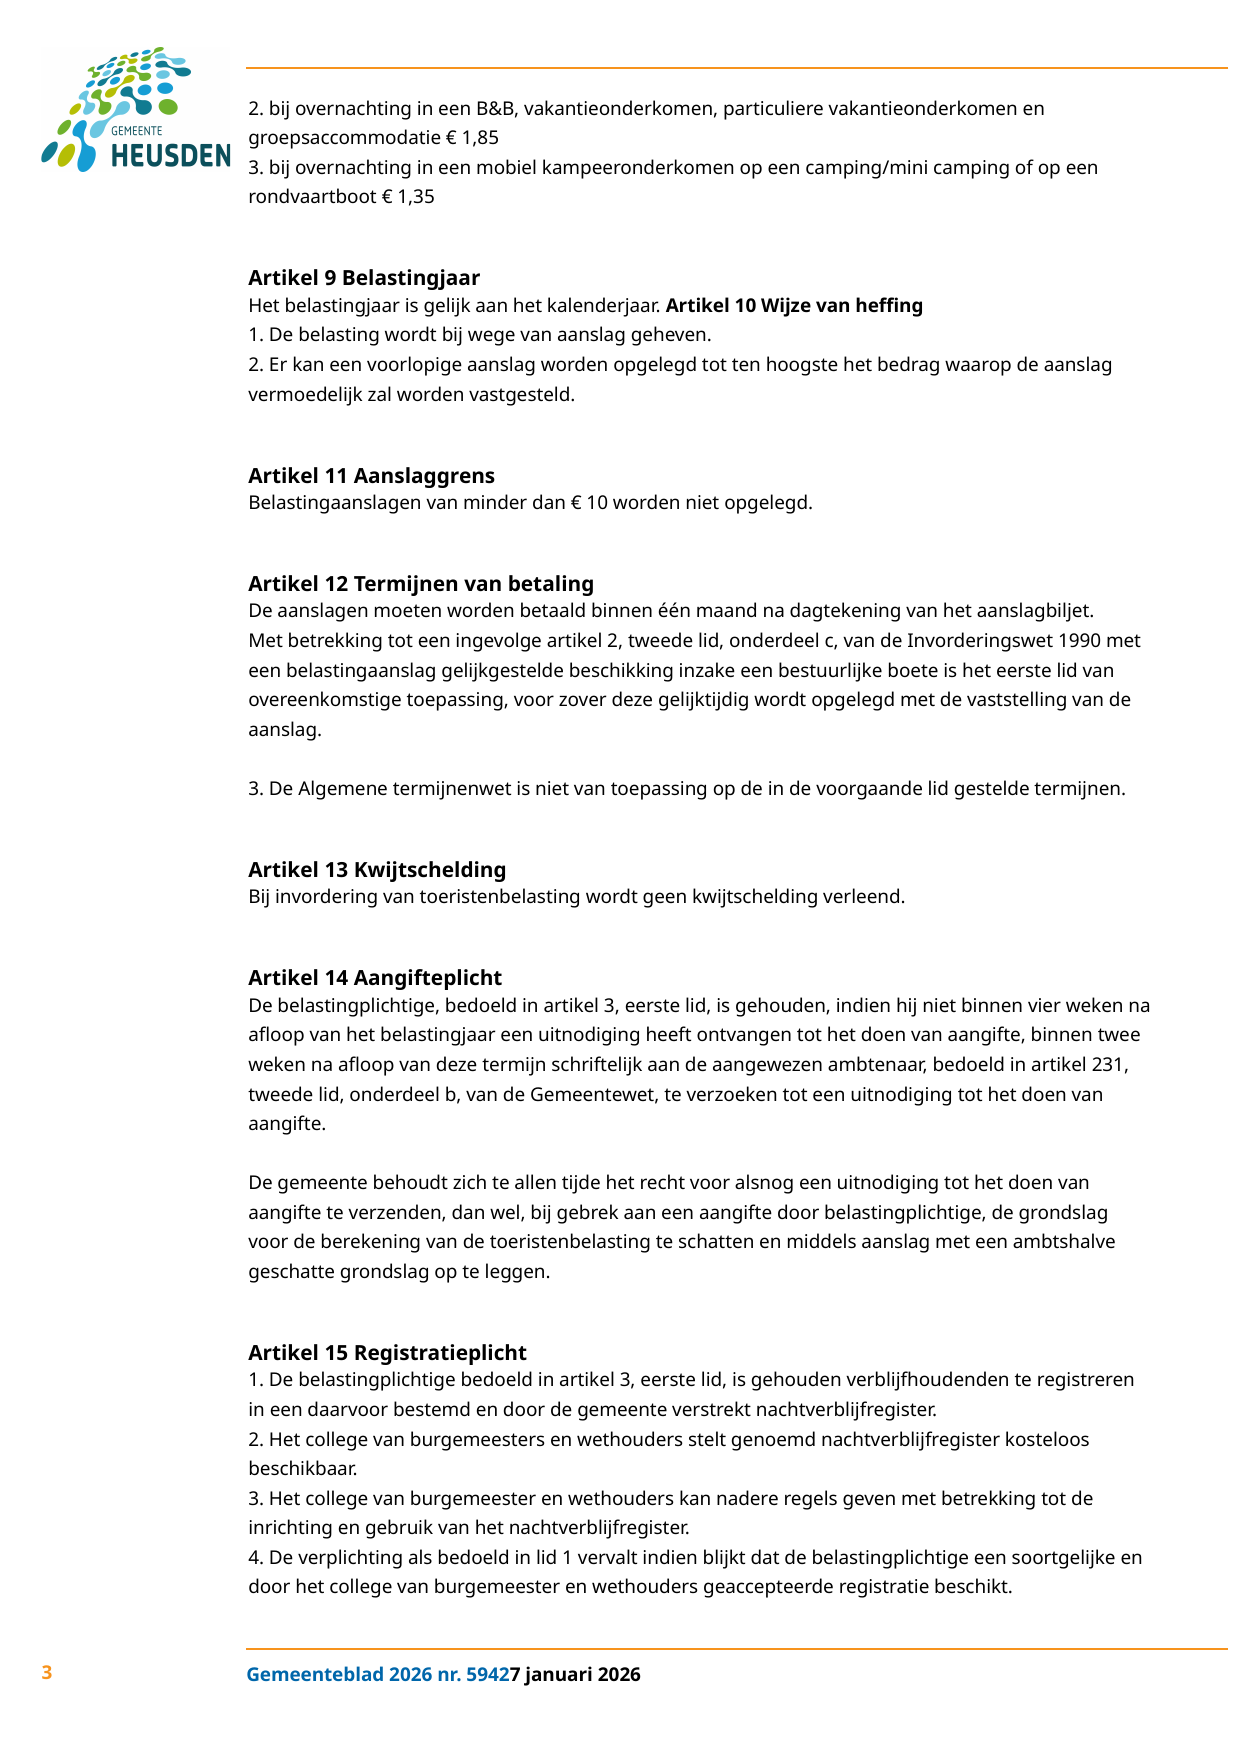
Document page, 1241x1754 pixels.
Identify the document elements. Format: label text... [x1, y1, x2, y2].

text 4. De verplichting als bedoeld in lid 1 vervalt indien blijkt dat de belastingplichtige een soortgelijke en door het college van burgemeester en wethouders geaccepteerde registratie beschikt. [248, 1544, 1152, 1599]
text 2. Het college van burgemeesters en wethouders stelt genoemd nachtverblijfregister kosteloos beschikbaar. [248, 1426, 1152, 1481]
text 3. bij overnachting in een mobiel kampeeronderkomen op een camping/mini camping of op een rondvaartboot € 1,35 [248, 154, 1152, 209]
text Bij invordering van toeristenbelasting wordt geen kwijtschelding verleend. [248, 883, 1152, 909]
text Het belastingjaar is gelijk aan het kalenderjaar. Artikel 10 Wijze van heffing [248, 292, 1152, 318]
text Artikel 14 Aangifteplicht [248, 963, 1152, 992]
text Artikel 9 Belastingjaar [248, 263, 1152, 292]
text Artikel 12 Termijnen van betaling [248, 569, 1152, 598]
text De gemeente behoudt zich te allen tijde het recht voor alsnog een uitnodiging tot het doen van aangifte te verzenden, dan wel, bij gebrek aan een aangifte door belastingplichtige, de grondslag voor de berekening van de toeristenbelasting te schatten en middels aanslag met een ambtshalve geschatte grondslag op te leggen. [248, 1169, 1152, 1284]
text 2. bij overnachting in een B&B, vakantieonderkomen, particuliere vakantieonderkomen en groepsaccommodatie € 1,85 [248, 95, 1152, 150]
text Belastingaanslagen van minder dan € 10 worden niet opgelegd. [248, 489, 1152, 515]
picture [41, 47, 231, 172]
text Artikel 13 Kwijtschelding [248, 855, 1152, 883]
text Artikel 15 Registratieplicht [248, 1338, 1152, 1367]
text Artikel 11 Aanslaggrens [248, 461, 1152, 489]
text 3. Het college van burgemeester en wethouders kan nadere regels geven met betrekking tot de inrichting en gebruik van het nachtverblijfregister. [248, 1485, 1152, 1540]
text De belastingplichtige, bedoeld in artikel 3, eerste lid, is gehouden, indien hij niet binnen vier weken na afloop van het belastingjaar een uitnodiging heeft ontvangen tot het doen van aangifte, binnen twee weken na afloop van deze termijn schriftelijk aan de aangewezen ambtenaar, bedoeld in artikel 231, tweede lid, onderdeel b, van de Gemeentewet, te verzoeken tot een uitnodiging tot het doen van aangifte. [248, 992, 1152, 1136]
text 2. Er kan een voorlopige aanslag worden opgelegd tot ten hoogste het bedrag waarop de aanslag vermoedelijk zal worden vastgesteld. [248, 351, 1152, 406]
text 1. De belastingplichtige bedoeld in artikel 3, eerste lid, is gehouden verblijfhoudenden te registreren in een daarvoor bestemd en door de gemeente verstrekt nachtverblijfregister. [248, 1367, 1152, 1422]
text 1. De belasting wordt bij wege van aanslag geheven. [248, 322, 1152, 347]
text 3. De Algemene termijnenwet is niet van toepassing op de in de voorgaande lid gestelde termijnen. [248, 775, 1152, 801]
text Met betrekking tot een ingevolge artikel 2, tweede lid, onderdeel c, van de Invorderingswet 1990 met een belastingaanslag gelijkgestelde beschikking inzake een bestuurlijke boete is het eerste lid van overeenkomstige toepassing, voor zover deze gelijktijdig wordt opgelegd met de vaststelling van de aanslag. [248, 627, 1152, 742]
text De aanslagen moeten worden betaald binnen één maand na dagtekening van het aanslagbiljet. [248, 598, 1152, 623]
